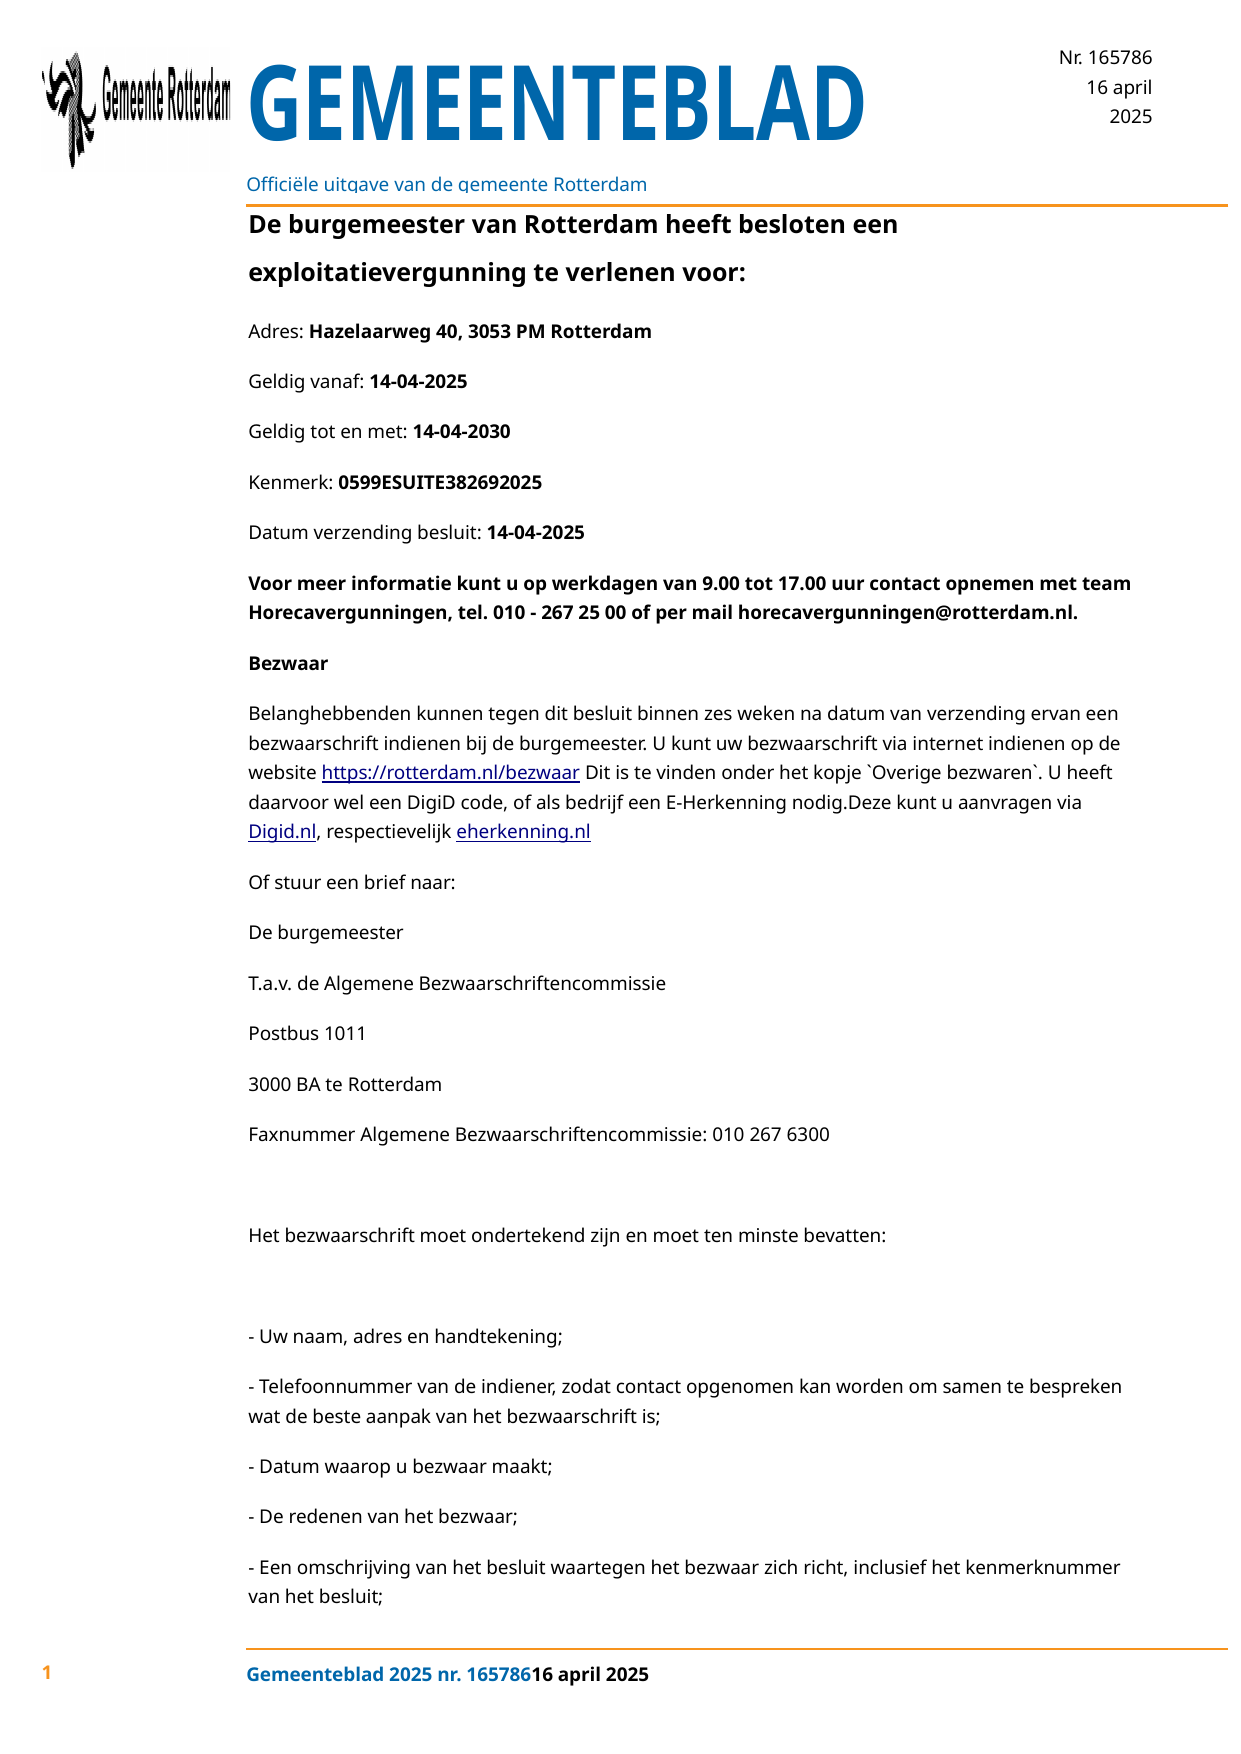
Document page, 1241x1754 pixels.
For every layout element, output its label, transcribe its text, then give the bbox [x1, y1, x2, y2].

text Of stuur een brief naar: [248, 869, 1152, 895]
text - Een omschrijving van het besluit waartegen het bezwaar zich richt, inclusief het kenmerknummer van het besluit; [248, 1554, 1152, 1609]
text - De redenen van het bezwaar; [248, 1504, 1152, 1529]
text Adres: Hazelaarweg 40, 3053 PM Rotterdam [248, 318, 1152, 344]
text 3000 BA te Rotterdam [248, 1071, 1152, 1097]
text Voor meer informatie kunt u op werkdagen van 9.00 tot 17.00 uur contact opnemen met team Horecavergunningen, tel. 010 - 267 25 00 of per mail horecavergunningen@rotterdam.nl. [248, 570, 1152, 625]
text Bezwaar [248, 650, 1152, 676]
text Kenmerk: 0599ESUITE382692025 [248, 469, 1152, 495]
text - Datum waarop u bezwaar maakt; [248, 1453, 1152, 1479]
text Datum verzending besluit: 14-04-2025 [248, 519, 1152, 545]
text Faxnummer Algemene Bezwaarschriftencommissie: 010 267 6300 [248, 1121, 1152, 1147]
text - Uw naam, adres en handtekening; [248, 1323, 1152, 1349]
text Het bezwaarschrift moet ondertekend zijn en moet ten minste bevatten: [248, 1222, 1152, 1248]
text Postbus 1011 [248, 1020, 1152, 1046]
picture [41, 47, 231, 172]
text De burgemeester van Rotterdam heeft besloten een exploitatievergunning te verlenen voor: [248, 207, 1152, 288]
text Geldig tot en met: 14-04-2030 [248, 419, 1152, 444]
text Belanghebbenden kunnen tegen dit besluit binnen zes weken na datum van verzending ervan een bezwaarschrift indienen bij de burgemeester. U kunt uw bezwaarschrift via internet indienen op de website https://rotterdam.nl/bezwaar Dit is te vinden onder het kopje `Overige bezwaren`. U heeft daarvoor wel een DigiD code, of als bedrijf een E-Herkenning nodig.Deze kunt u aanvragen via Digid.nl, respectievelijk eherkenning.nl [248, 700, 1152, 844]
text De burgemeester [248, 919, 1152, 945]
text - Telefoonnummer van de indiener, zodat contact opgenomen kan worden om samen te bespreken wat de beste aanpak van het bezwaarschrift is; [248, 1373, 1152, 1429]
text T.a.v. de Algemene Bezwaarschriftencommissie [248, 970, 1152, 996]
text Geldig vanaf: 14-04-2025 [248, 368, 1152, 394]
